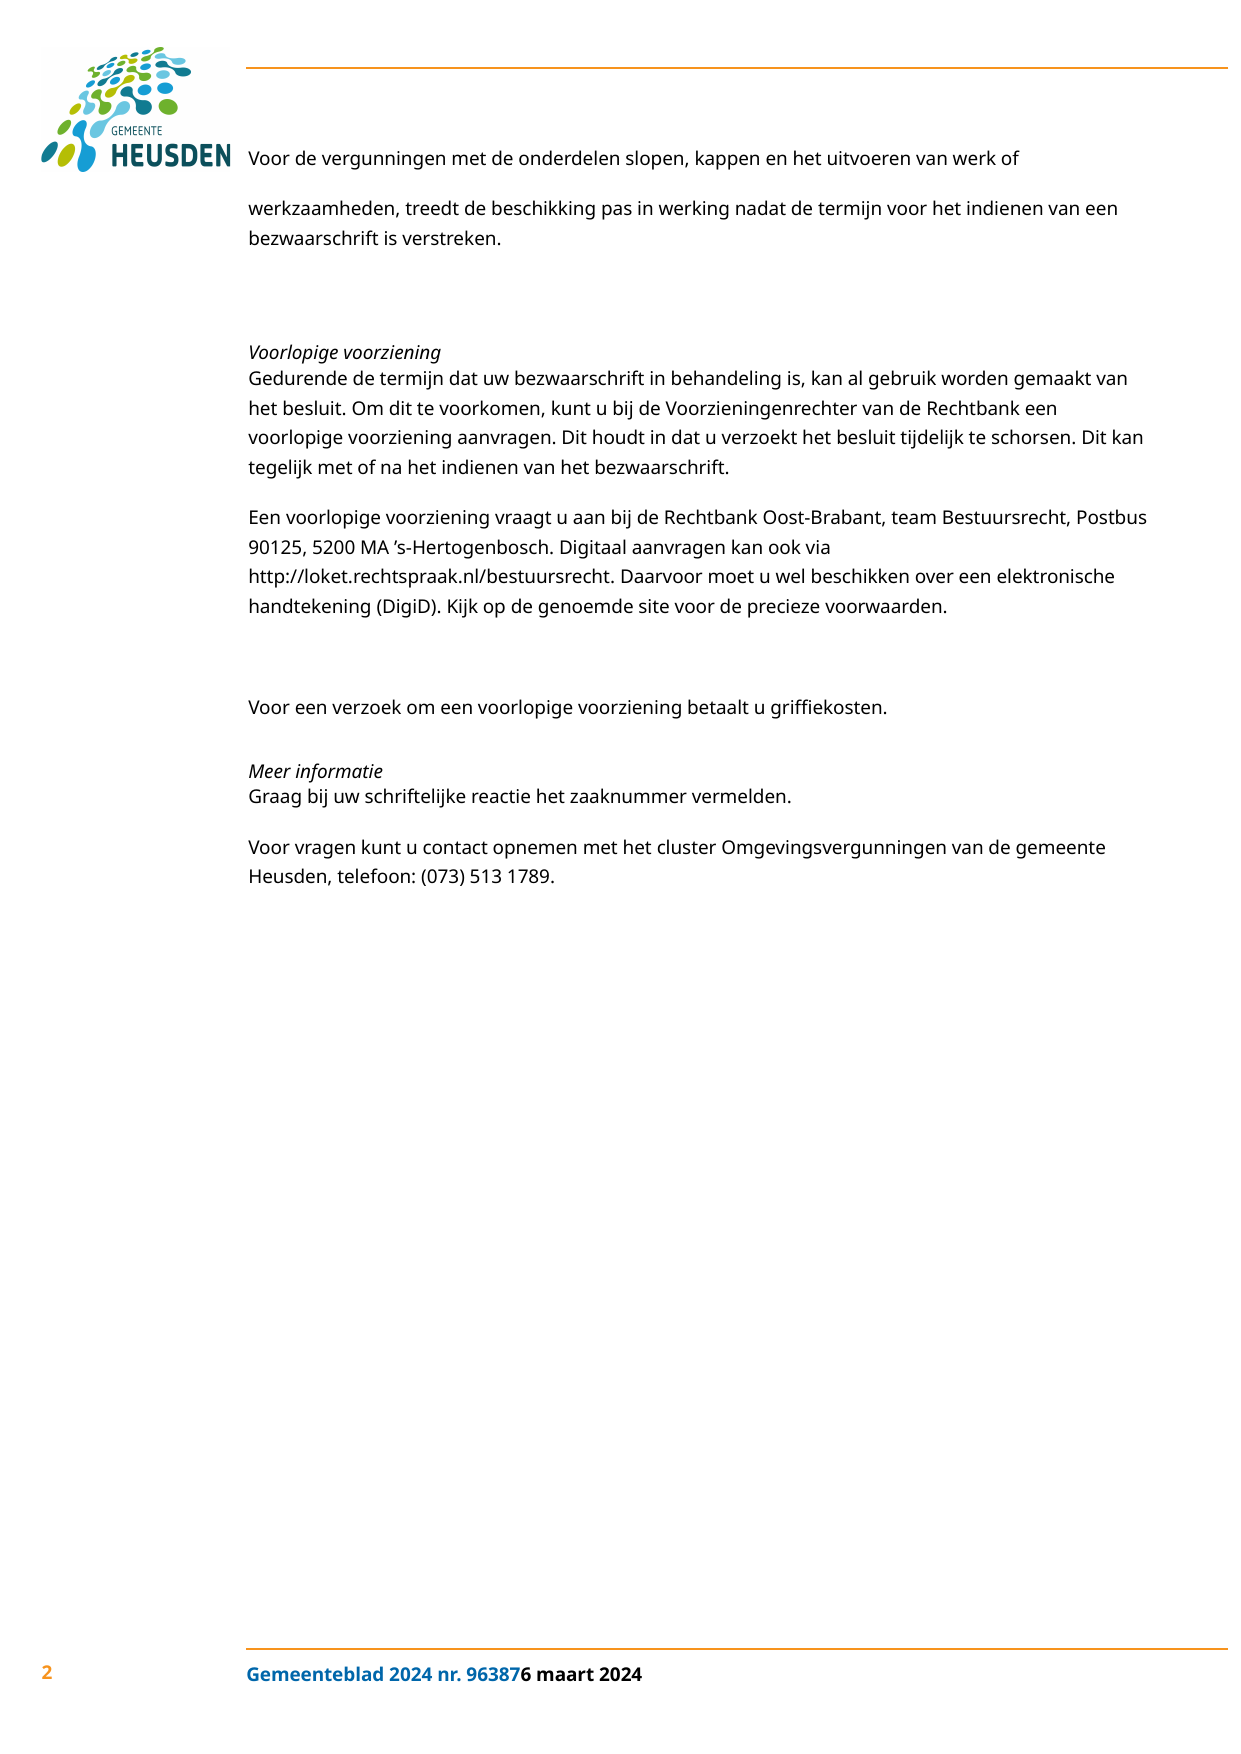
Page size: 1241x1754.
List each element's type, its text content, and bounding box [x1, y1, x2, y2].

text Meer informatie [248, 758, 1152, 784]
text Graag bij uw schriftelijke reactie het zaaknummer vermelden. [248, 784, 1152, 809]
text Voor de vergunningen met de onderdelen slopen, kappen en het uitvoeren van werk of [248, 145, 1152, 171]
text Een voorlopige voorziening vraagt u aan bij de Rechtbank Oost-Brabant, team Bestuursrecht, Postbus 90125, 5200 MA ’s-Hertogenbosch. Digitaal aanvragen kan ook via http://loket.rechtspraak.nl/bestuursrecht. Daarvoor moet u wel beschikken over een elektronische handtekening (DigiD). Kijk op de genoemde site voor de precieze voorwaarden. [248, 504, 1152, 619]
text Gedurende de termijn dat uw bezwaarschrift in behandeling is, kan al gebruik worden gemaakt van het besluit. Om dit te voorkomen, kunt u bij de Voorzieningenrechter van de Rechtbank een voorlopige voorziening aanvragen. Dit houdt in dat u verzoekt het besluit tijdelijk te schorsen. Dit kan tegelijk met of na het indienen van het bezwaarschrift. [248, 365, 1152, 480]
picture [41, 47, 231, 172]
text werkzaamheden, treedt de beschikking pas in werking nadat de termijn voor het indienen van een bezwaarschrift is verstreken. [248, 196, 1152, 251]
text Voor een verzoek om een voorlopige voorziening betaalt u griffiekosten. [248, 694, 1152, 720]
text Voor vragen kunt u contact opnemen met het cluster Omgevingsvergunningen van de gemeente Heusden, telefoon: (073) 513 1789. [248, 834, 1152, 889]
text Voorlopige voorziening [248, 339, 1152, 365]
